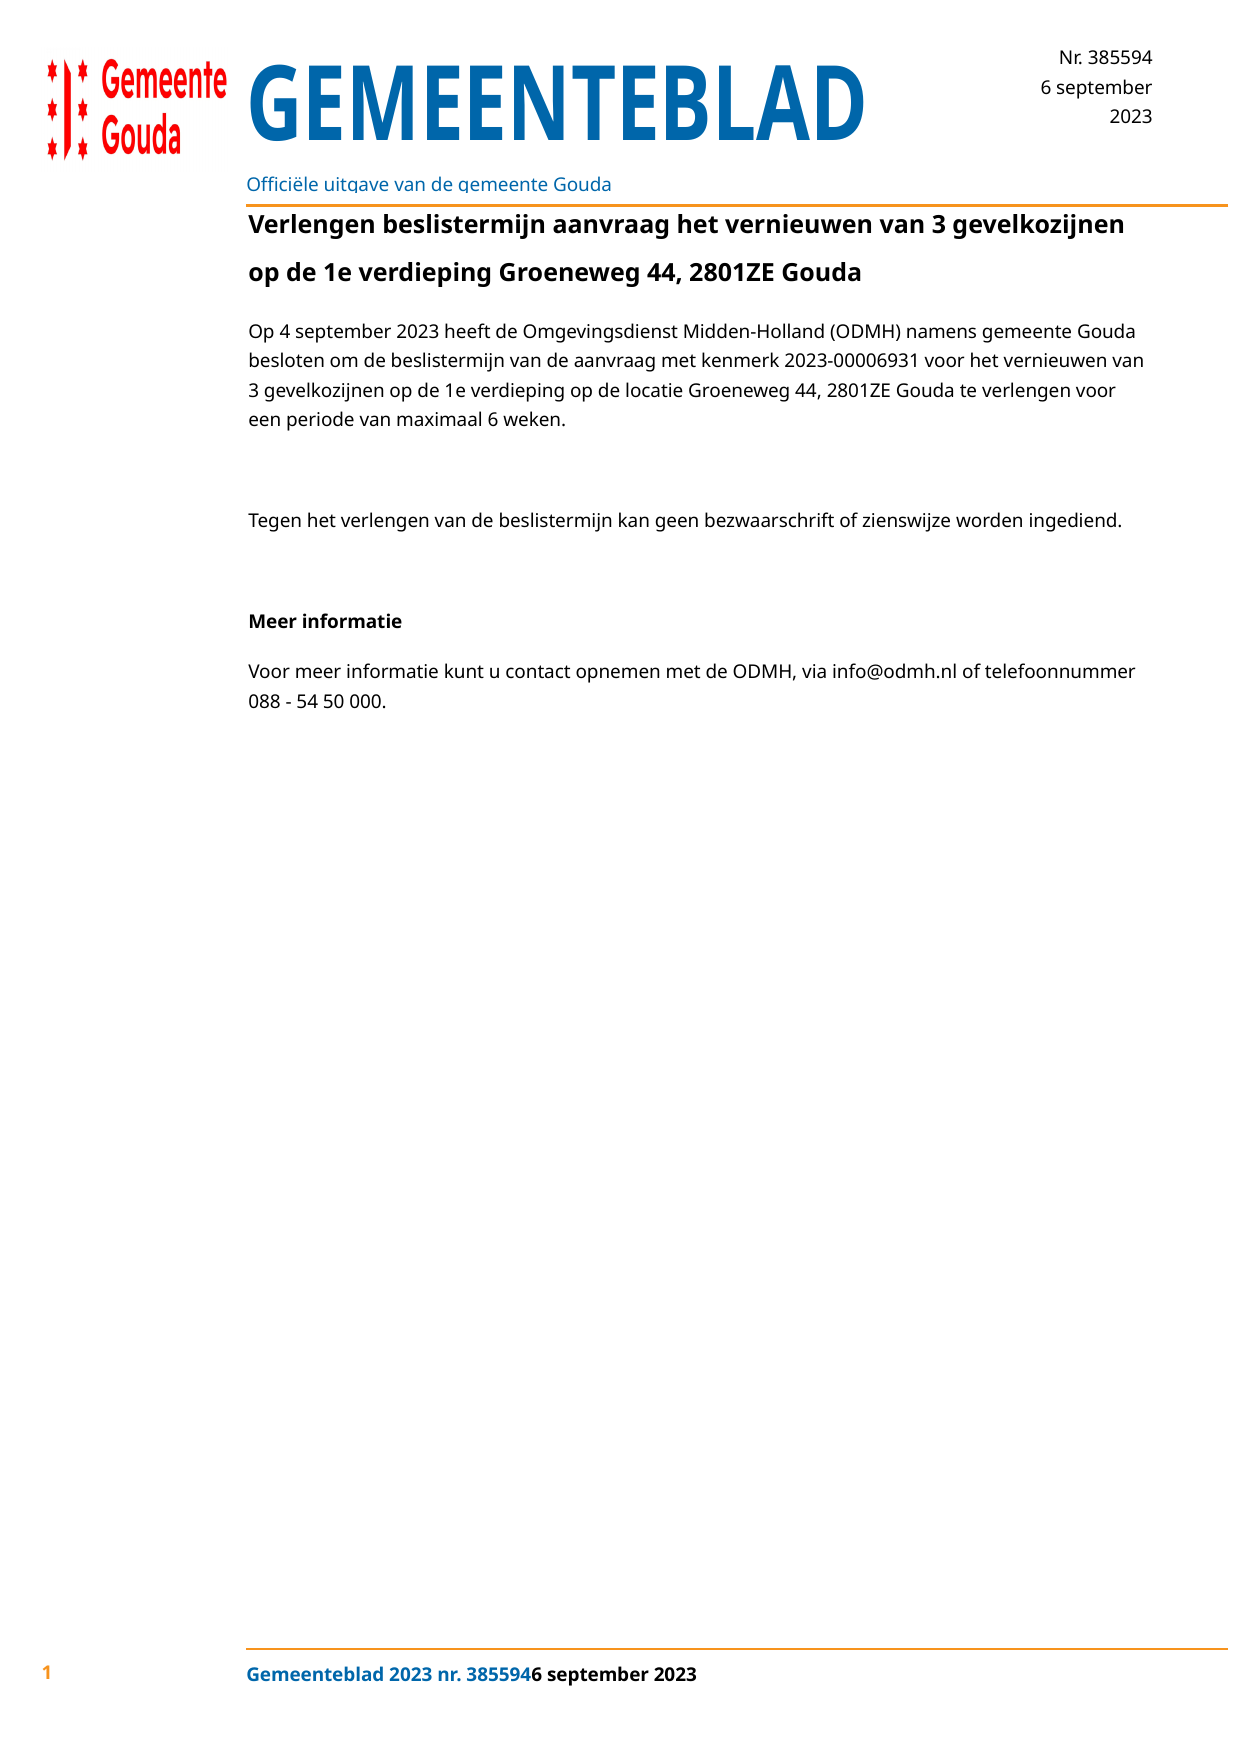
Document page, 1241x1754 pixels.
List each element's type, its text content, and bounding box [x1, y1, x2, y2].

text Verlengen beslistermijn aanvraag het vernieuwen van 3 gevelkozijnen op de 1e verdieping Groeneweg 44, 2801ZE Gouda [248, 207, 1152, 288]
text Voor meer informatie kunt u contact opnemen met de ODMH, via info@odmh.nl of telefoonnummer 088 - 54 50 000. [248, 659, 1152, 714]
text Meer informatie [248, 608, 1152, 634]
text Op 4 september 2023 heeft de Omgevingsdienst Midden-Holland (ODMH) namens gemeente Gouda besloten om de beslistermijn van de aanvraag met kenmerk 2023-00006931 voor het vernieuwen van 3 gevelkozijnen op de 1e verdieping op de locatie Groeneweg 44, 2801ZE Gouda te verlengen voor een periode van maximaal 6 weken. [248, 318, 1152, 432]
picture [41, 47, 231, 172]
text Tegen het verlengen van de beslistermijn kan geen bezwaarschrift of zienswijze worden ingediend. [248, 507, 1152, 533]
